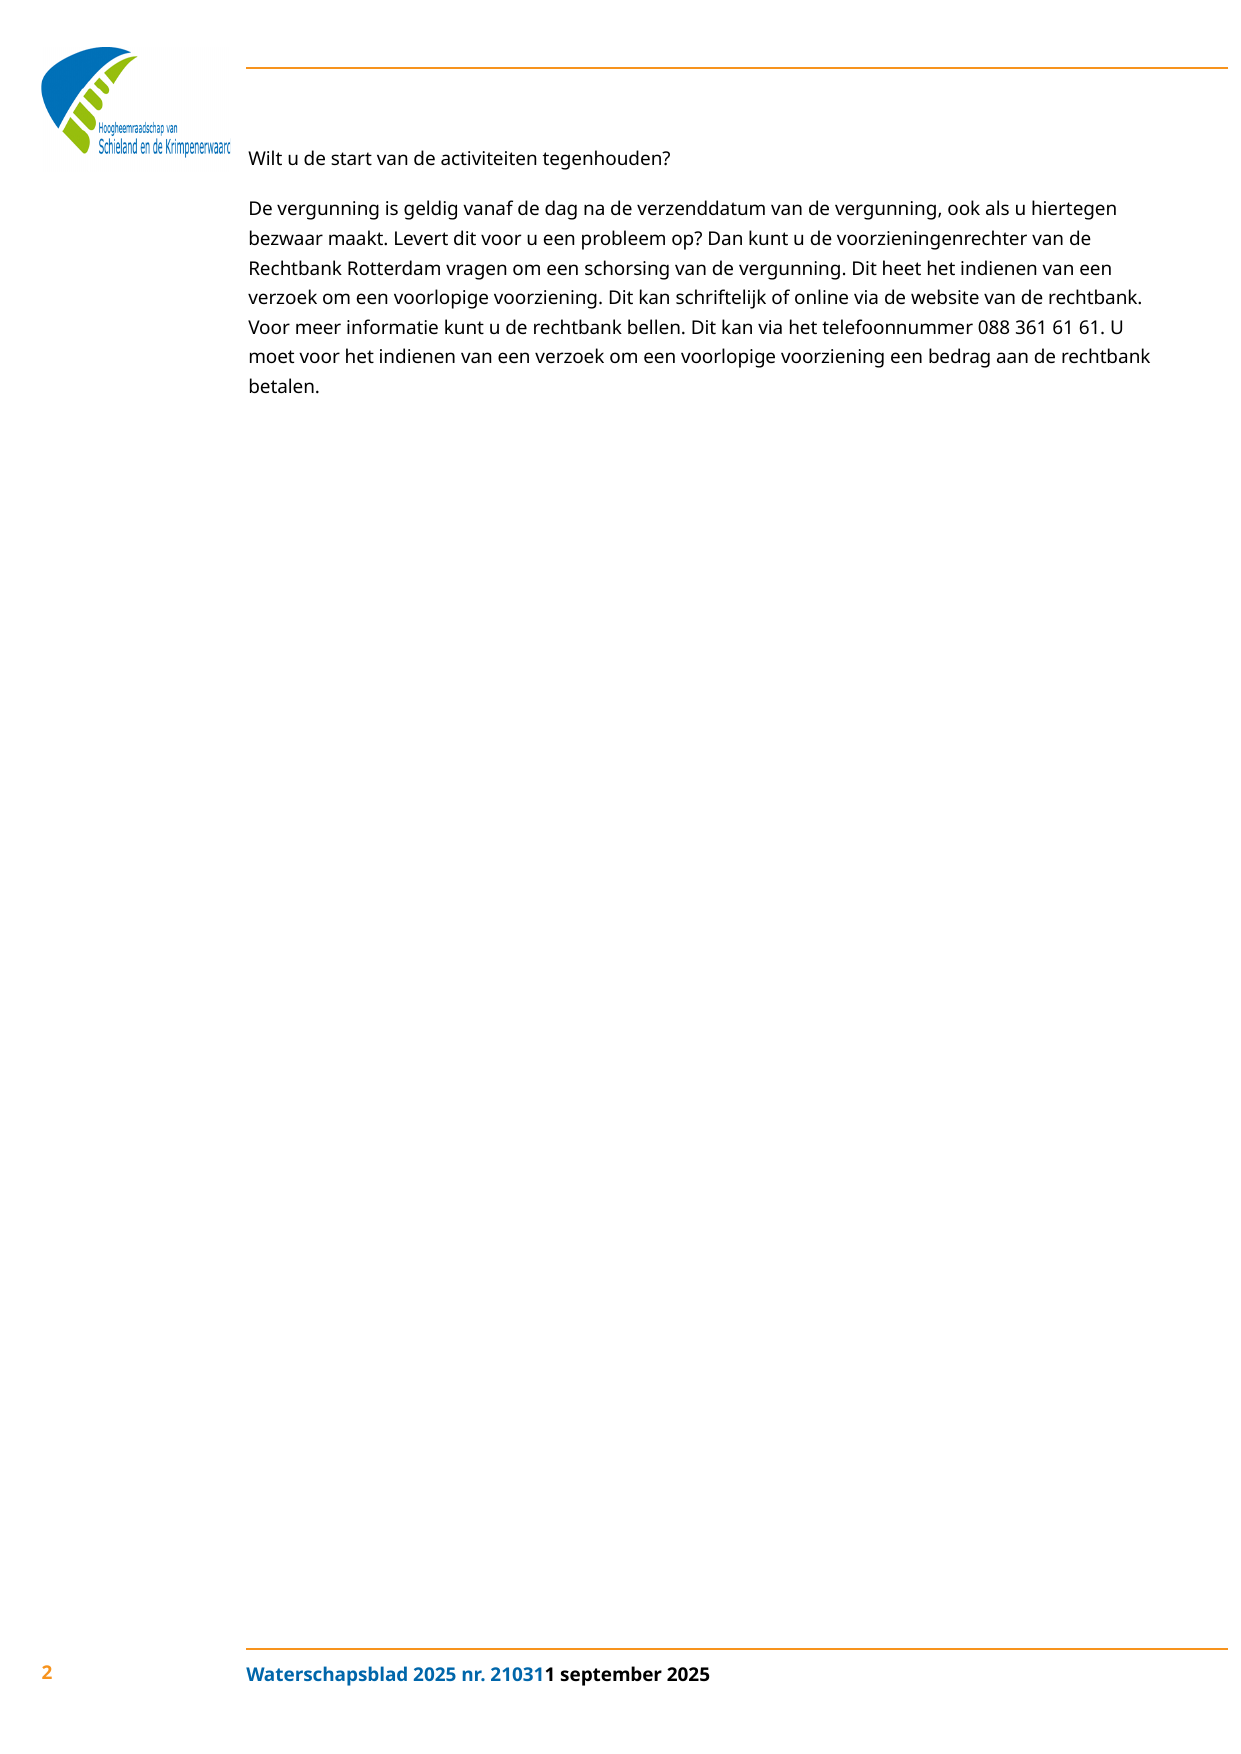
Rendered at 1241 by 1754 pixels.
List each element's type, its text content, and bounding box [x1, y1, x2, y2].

picture [41, 47, 231, 172]
text Wilt u de start van de activiteiten tegenhouden? [248, 145, 1152, 171]
text De vergunning is geldig vanaf de dag na de verzenddatum van de vergunning, ook als u hiertegen bezwaar maakt. Levert dit voor u een probleem op? Dan kunt u de voorzieningenrechter van de Rechtbank Rotterdam vragen om een schorsing van de vergunning. Dit heet het indienen van een verzoek om een voorlopige voorziening. Dit kan schriftelijk of online via de website van de rechtbank. Voor meer informatie kunt u de rechtbank bellen. Dit kan via het telefoonnummer 088 361 61 61. U moet voor het indienen van een verzoek om een voorlopige voorziening een bedrag aan de rechtbank betalen. [248, 196, 1152, 399]
